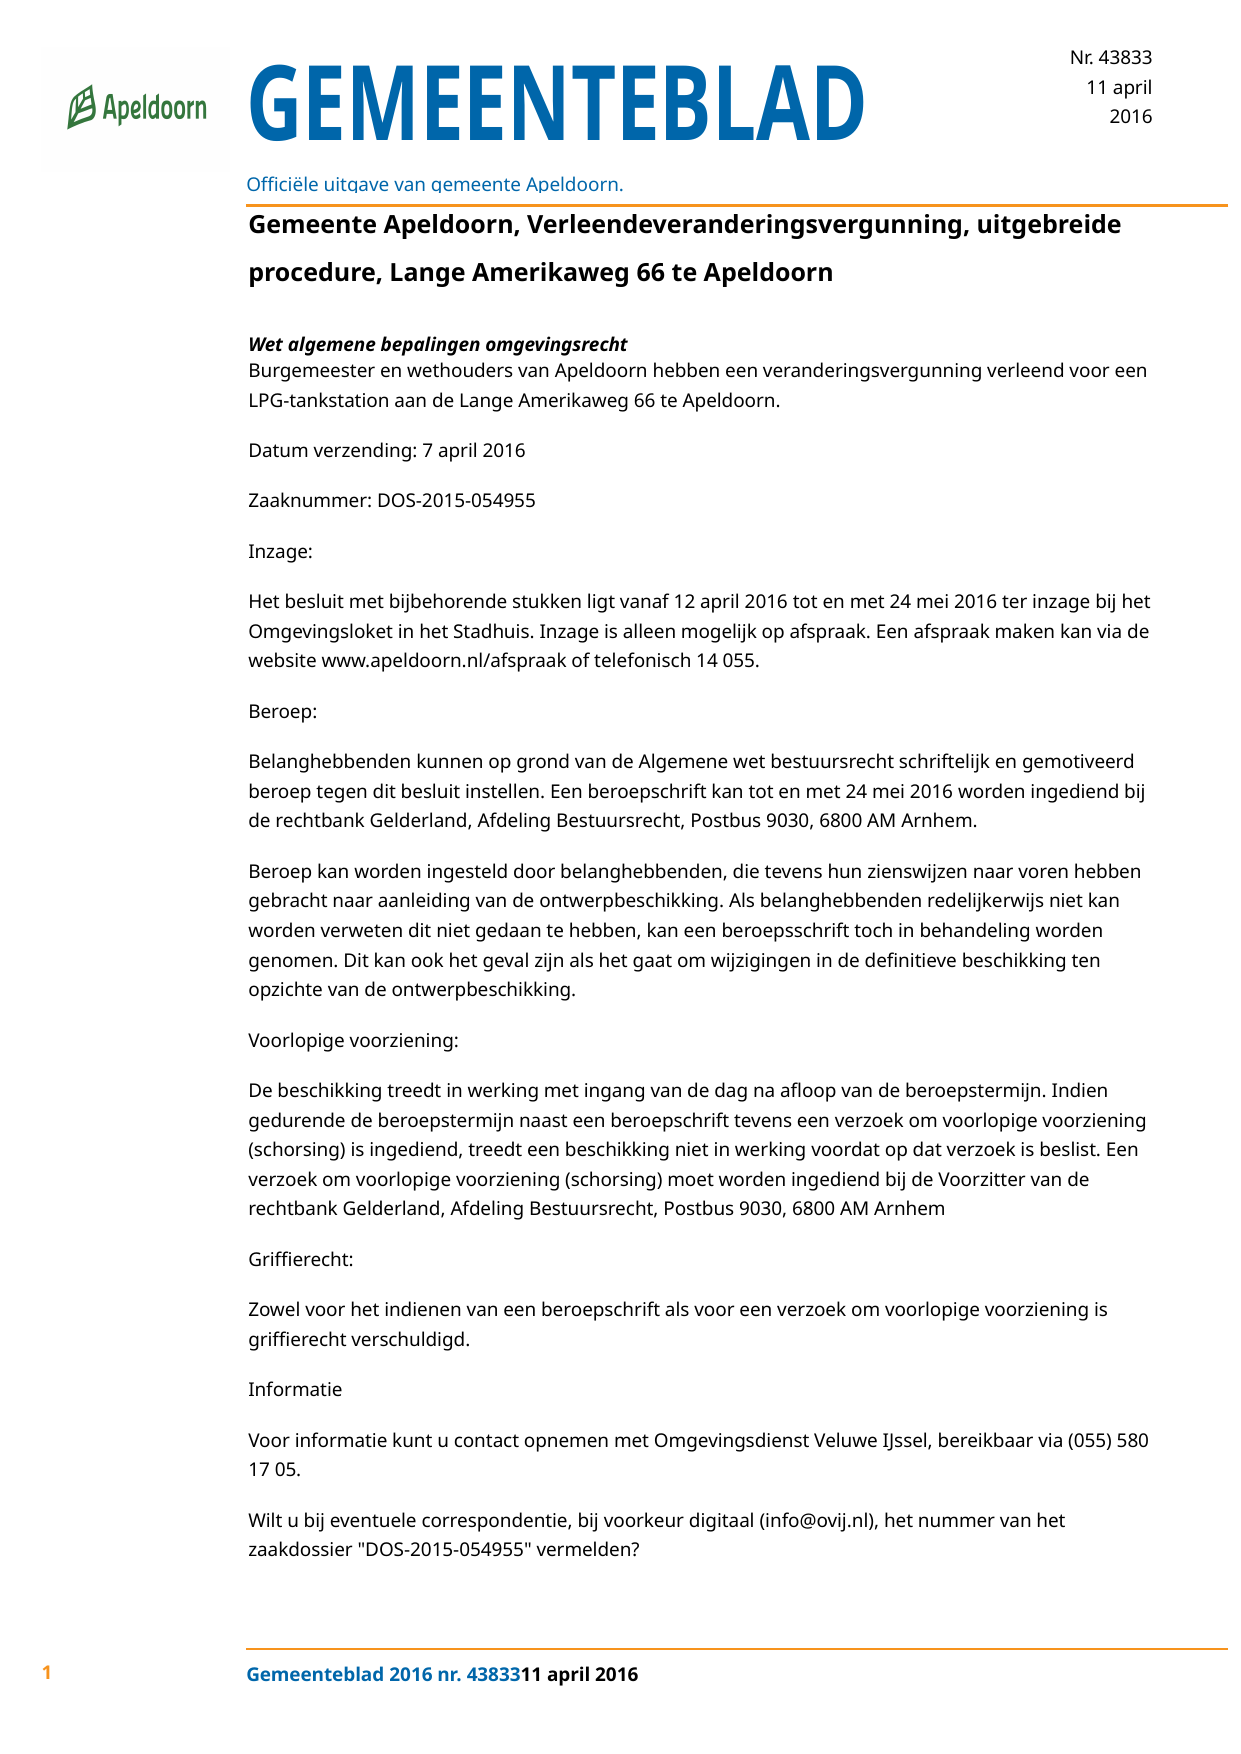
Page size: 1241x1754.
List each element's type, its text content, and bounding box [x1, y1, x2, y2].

text Wilt u bij eventuele correspondentie, bij voorkeur digitaal (info@ovij.nl), het nummer van het zaakdossier "DOS-2015-054955" vermelden? [248, 1507, 1152, 1562]
text Belanghebbenden kunnen op grond van de Algemene wet bestuursrecht schriftelijk en gemotiveerd beroep tegen dit besluit instellen. Een beroepschrift kan tot en met 24 mei 2016 worden ingediend bij de rechtbank Gelderland, Afdeling Bestuursrecht, Postbus 9030, 6800 AM Arnhem. [248, 748, 1152, 833]
text Beroep: [248, 698, 1152, 724]
text De beschikking treedt in werking met ingang van de dag na afloop van de beroepstermijn. Indien gedurende de beroepstermijn naast een beroepschrift tevens een verzoek om voorlopige voorziening (schorsing) is ingediend, treedt een beschikking niet in werking voordat op dat verzoek is beslist. Een verzoek om voorlopige voorziening (schorsing) moet worden ingediend bij de Voorzitter van de rechtbank Gelderland, Afdeling Bestuursrecht, Postbus 9030, 6800 AM Arnhem [248, 1077, 1152, 1221]
text Inzage: [248, 538, 1152, 564]
text Voor informatie kunt u contact opnemen met Omgevingsdienst Veluwe IJssel, bereikbaar via (055) 580 17 05. [248, 1427, 1152, 1482]
text Het besluit met bijbehorende stukken ligt vanaf 12 april 2016 tot en met 24 mei 2016 ter inzage bij het Omgevingsloket in het Stadhuis. Inzage is alleen mogelijk op afspraak. Een afspraak maken kan via de website www.apeldoorn.nl/afspraak of telefonisch 14 055. [248, 588, 1152, 673]
text Griffierecht: [248, 1246, 1152, 1272]
text Datum verzending: 7 april 2016 [248, 437, 1152, 463]
text Voorlopige voorziening: [248, 1027, 1152, 1052]
text Burgemeester en wethouders van Apeldoorn hebben een veranderingsvergunning verleend voor een LPG-tankstation aan de Lange Amerikaweg 66 te Apeldoorn. [248, 357, 1152, 412]
text Gemeente Apeldoorn, Verleendeveranderingsvergunning, uitgebreide procedure, Lange Amerikaweg 66 te Apeldoorn [248, 207, 1152, 288]
text Zowel voor het indienen van een beroepschrift als voor een verzoek om voorlopige voorziening is griffierecht verschuldigd. [248, 1296, 1152, 1352]
text Beroep kan worden ingesteld door belanghebbenden, die tevens hun zienswijzen naar voren hebben gebracht naar aanleiding van de ontwerpbeschikking. Als belanghebbenden redelijkerwijs niet kan worden verweten dit niet gedaan te hebben, kan een beroepsschrift toch in behandeling worden genomen. Dit kan ook het geval zijn als het gaat om wijzigingen in de definitieve beschikking ten opzichte van de ontwerpbeschikking. [248, 858, 1152, 1002]
picture [41, 47, 231, 172]
text Informatie [248, 1376, 1152, 1402]
text Zaaknummer: DOS-2015-054955 [248, 488, 1152, 513]
text Wet algemene bepalingen omgevingsrecht [248, 331, 1152, 357]
